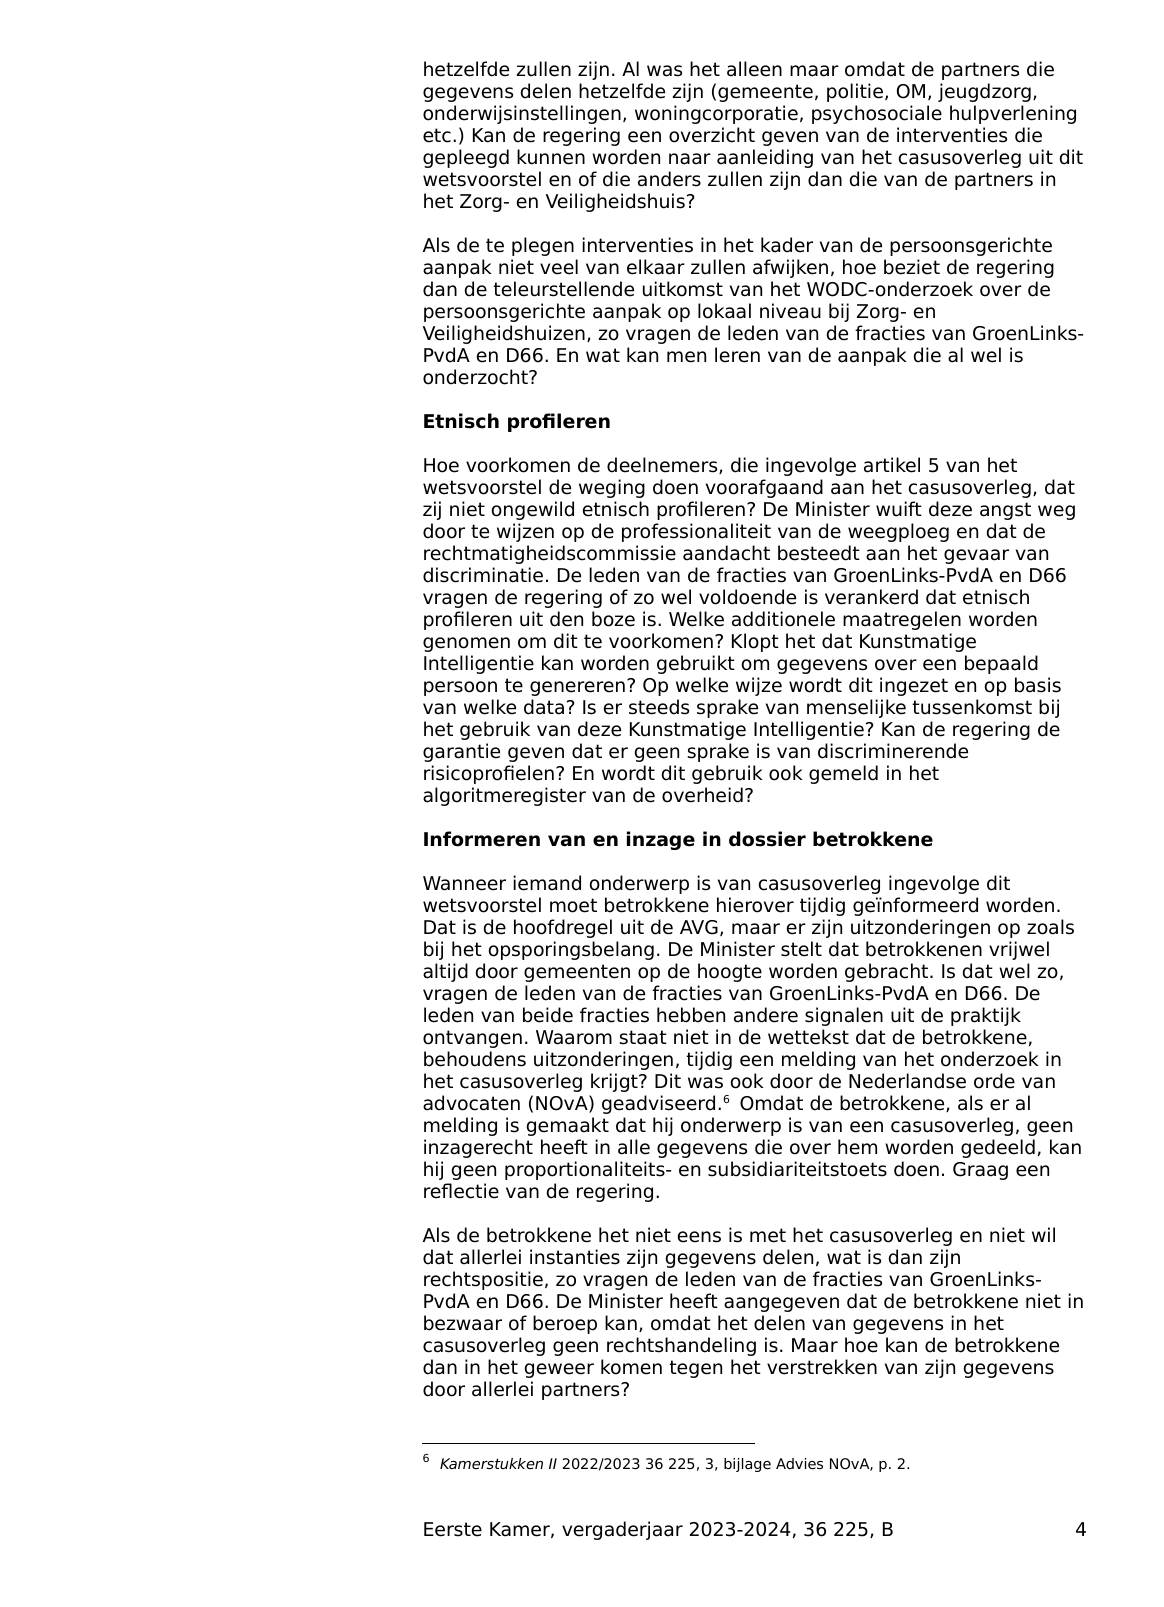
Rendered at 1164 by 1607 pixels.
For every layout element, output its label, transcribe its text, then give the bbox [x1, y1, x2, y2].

text Als de te plegen interventies in het kader van de persoonsgerichte aanpak niet veel van elkaar zullen afwijken, hoe beziet de regering dan de teleurstellende uitkomst van het WODC-onderzoek over de persoonsgerichte aanpak op lokaal niveau bij Zorg- en Veiligheidshuizen, zo vragen de leden van de fracties van GroenLinks-PvdA en D66. En wat kan men leren van de aanpak die al wel is onderzocht? [422, 235, 1087, 389]
subtitle Etnisch profileren [422, 411, 1087, 433]
text hetzelfde zullen zijn. Al was het alleen maar omdat de partners die gegevens delen hetzelfde zijn (gemeente, politie, OM, jeugdzorg, onderwijsinstellingen, woningcorporatie, psychosociale hulpverlening etc.) Kan de regering een overzicht geven van de interventies die gepleegd kunnen worden naar aanleiding van het casusoverleg uit dit wetsvoorstel en of die anders zullen zijn dan die van de partners in het Zorg- en Veiligheidshuis? [422, 59, 1087, 213]
subtitle Informeren van en inzage in dossier betrokkene [422, 829, 1087, 851]
text Hoe voorkomen de deelnemers, die ingevolge artikel 5 van het wetsvoorstel de weging doen voorafgaand aan het casusoverleg, dat zij niet ongewild etnisch profileren? De Minister wuift deze angst weg door te wijzen op de professionaliteit van de weegploeg en dat de rechtmatigheidscommissie aandacht besteedt aan het gevaar van discriminatie. De leden van de fracties van GroenLinks-PvdA en D66 vragen de regering of zo wel voldoende is verankerd dat etnisch profileren uit den boze is. Welke additionele maatregelen worden genomen om dit te voorkomen? Klopt het dat Kunstmatige Intelligentie kan worden gebruikt om gegevens over een bepaald persoon te genereren? Op welke wijze wordt dit ingezet en op basis van welke data? Is er steeds sprake van menselijke tussenkomst bij het gebruik van deze Kunstmatige Intelligentie? Kan de regering de garantie geven dat er geen sprake is van discriminerende risicoprofielen? En wordt dit gebruik ook gemeld in het algoritmeregister van de overheid? [422, 455, 1087, 807]
text Kamerstukken II 2022/2023 36 225, 3, bijlage Advies NOvA, p. 2. [422, 1452, 1087, 1474]
text Als de betrokkene het niet eens is met het casusoverleg en niet wil dat allerlei instanties zijn gegevens delen, wat is dan zijn rechtspositie, zo vragen de leden van de fracties van GroenLinks-PvdA en D66. De Minister heeft aangegeven dat de betrokkene niet in bezwaar of beroep kan, omdat het delen van gegevens in het casusoverleg geen rechtshandeling is. Maar hoe kan de betrokkene dan in het geweer komen tegen het verstrekken van zijn gegevens door allerlei partners? [422, 1225, 1087, 1401]
text Wanneer iemand onderwerp is van casusoverleg ingevolge dit wetsvoorstel moet betrokkene hierover tijdig geïnformeerd worden. Dat is de hoofdregel uit de AVG, maar er zijn uitzonderingen op zoals bij het opsporingsbelang. De Minister stelt dat betrokkenen vrijwel altijd door gemeenten op de hoogte worden gebracht. Is dat wel zo, vragen de leden van de fracties van GroenLinks-PvdA en D66. De leden van beide fracties hebben andere signalen uit de praktijk ontvangen. Waarom staat niet in de wettekst dat de betrokkene, behoudens uitzonderingen, tijdig een melding van het onderzoek in het casusoverleg krijgt? Dit was ook door de Nederlandse orde van advocaten (NOvA) geadviseerd. Omdat de betrokkene, als er al melding is gemaakt dat hij onderwerp is van een casusoverleg, geen inzagerecht heeft in alle gegevens die over hem worden gedeeld, kan hij geen proportionaliteits- en subsidiariteitstoets doen. Graag een reflectie van de regering. [422, 873, 1087, 1203]
